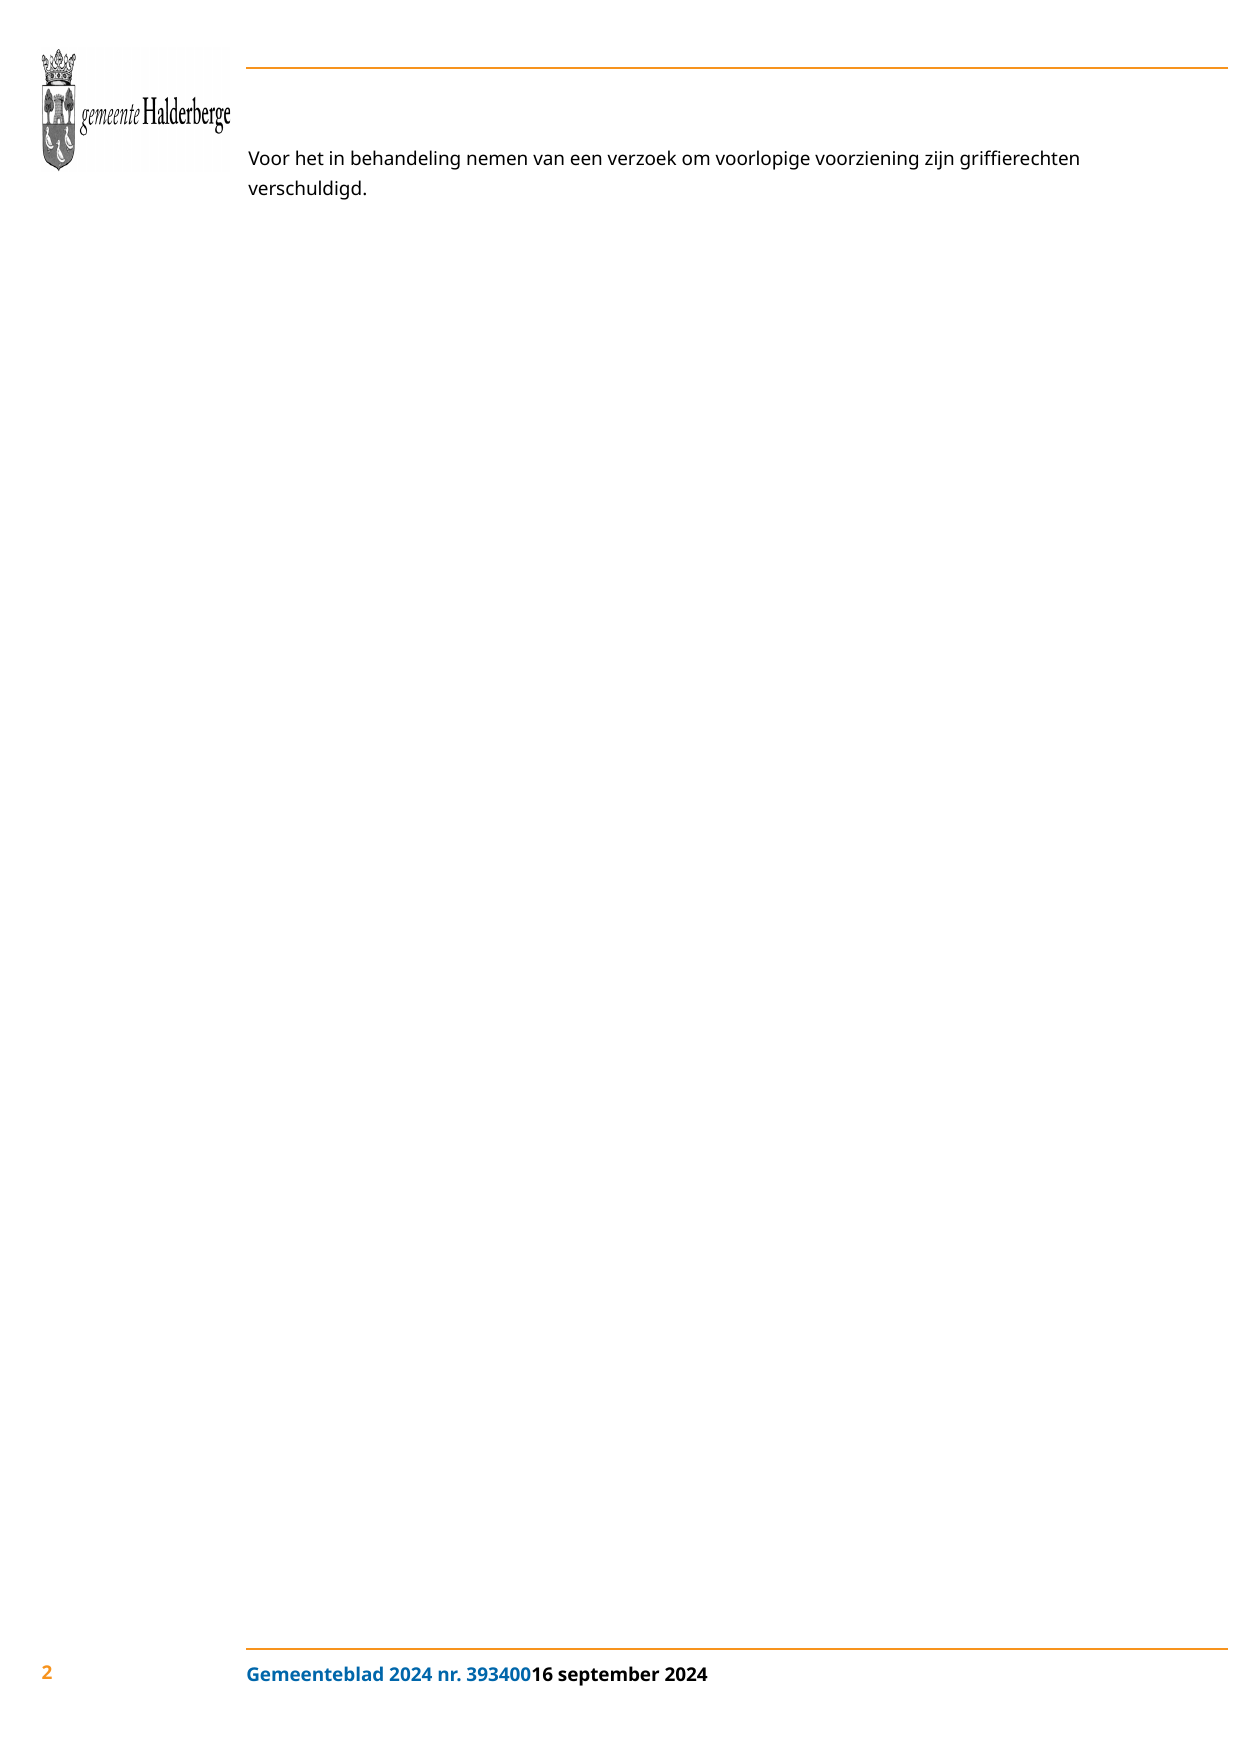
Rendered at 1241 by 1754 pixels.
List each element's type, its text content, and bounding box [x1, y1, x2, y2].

text Voor het in behandeling nemen van een verzoek om voorlopige voorziening zijn griffierechten verschuldigd. [248, 145, 1152, 201]
picture [41, 47, 231, 172]
